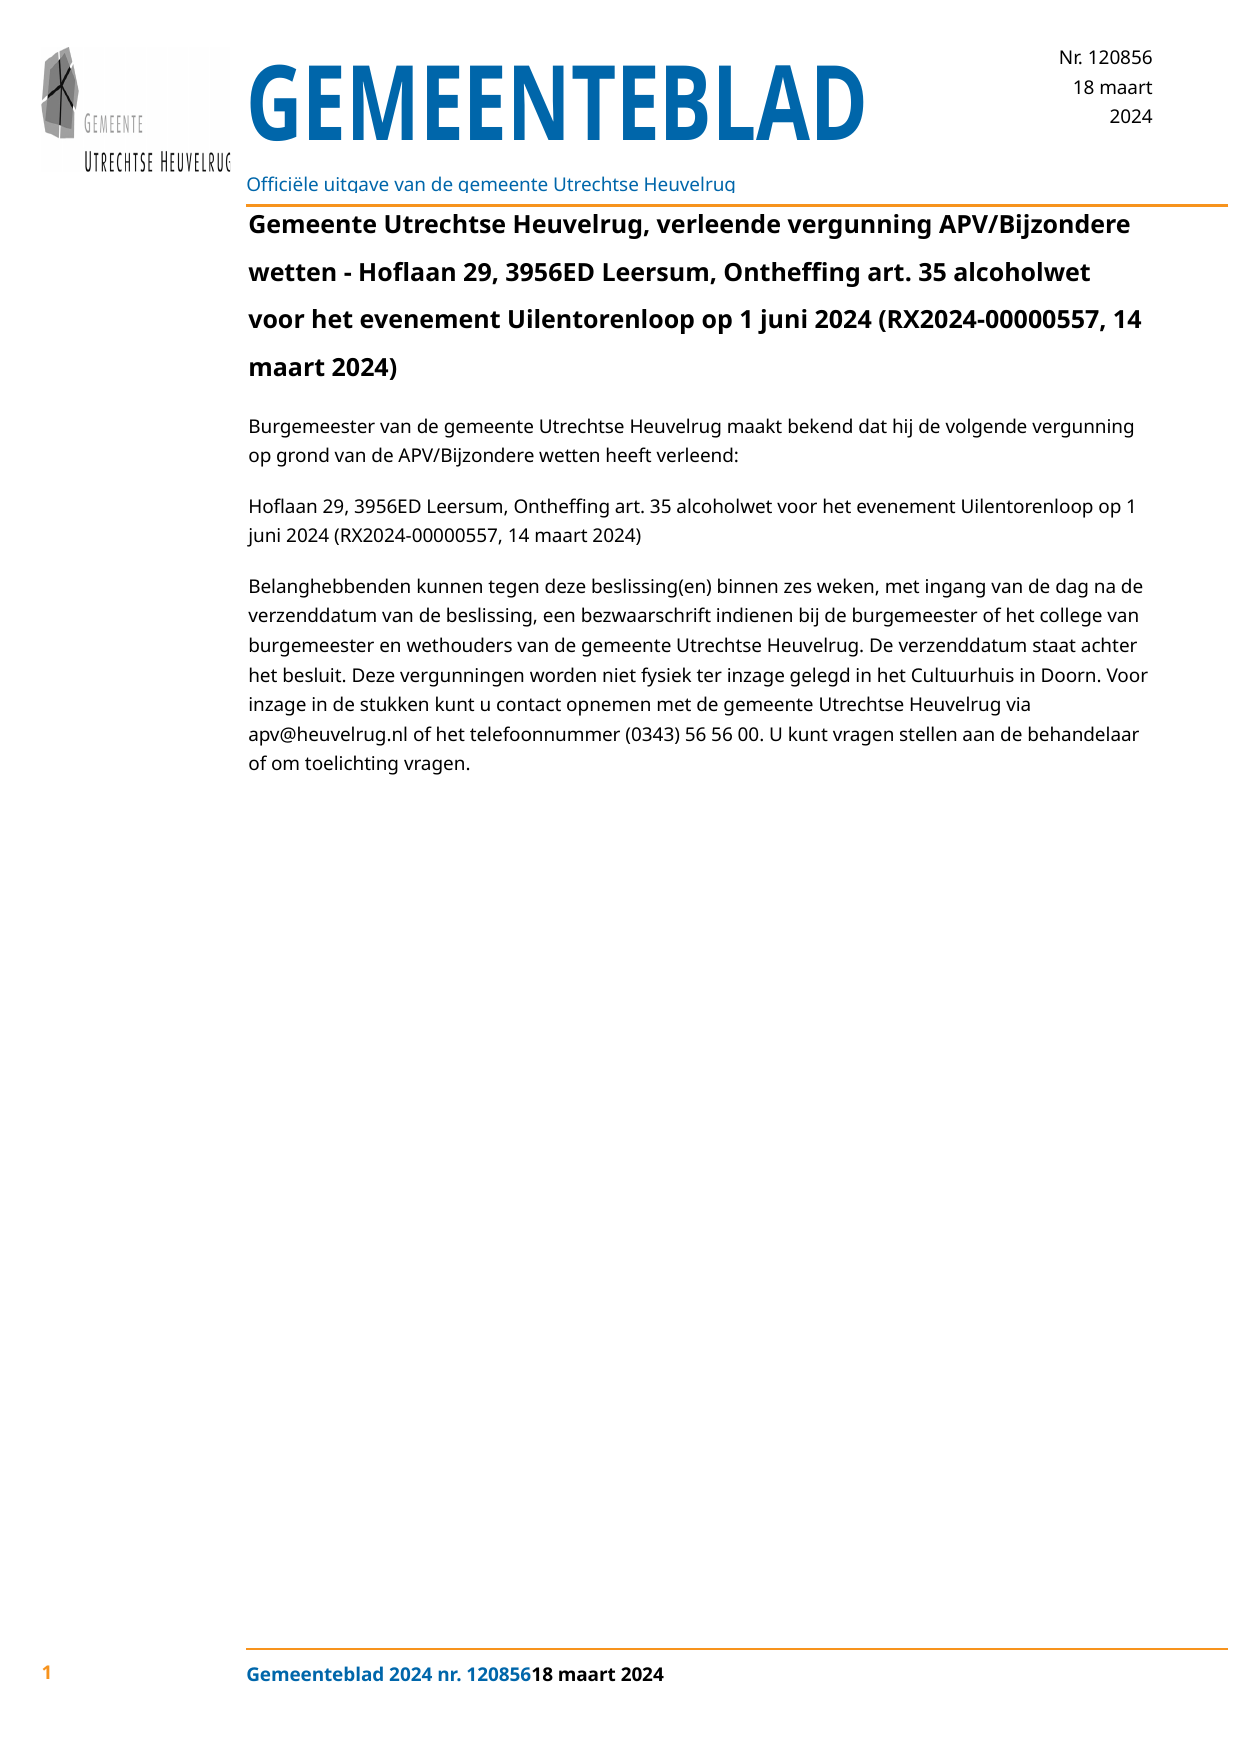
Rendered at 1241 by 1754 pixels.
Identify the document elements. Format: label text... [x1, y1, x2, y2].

text Belanghebbenden kunnen tegen deze beslissing(en) binnen zes weken, met ingang van de dag na de verzenddatum van de beslissing, een bezwaarschrift indienen bij de burgemeester of het college van burgemeester en wethouders van de gemeente Utrechtse Heuvelrug. De verzenddatum staat achter het besluit. Deze vergunningen worden niet fysiek ter inzage gelegd in het Cultuurhuis in Doorn. Voor inzage in de stukken kunt u contact opnemen met de gemeente Utrechtse Heuvelrug via apv@heuvelrug.nl of het telefoonnummer (0343) 56 56 00. U kunt vragen stellen aan de behandelaar of om toelichting vragen. [248, 573, 1152, 776]
text Burgemeester van de gemeente Utrechtse Heuvelrug maakt bekend dat hij de volgende vergunning op grond van de APV/Bijzondere wetten heeft verleend: [248, 413, 1152, 468]
picture [41, 47, 231, 172]
text Hoflaan 29, 3956ED Leersum, Ontheffing art. 35 alcoholwet voor het evenement Uilentorenloop op 1 juni 2024 (RX2024-00000557, 14 maart 2024) [248, 493, 1152, 548]
text Gemeente Utrechtse Heuvelrug, verleende vergunning APV/Bijzondere wetten - Hoflaan 29, 3956ED Leersum, Ontheffing art. 35 alcoholwet voor het evenement Uilentorenloop op 1 juni 2024 (RX2024-00000557, 14 maart 2024) [248, 207, 1152, 384]
